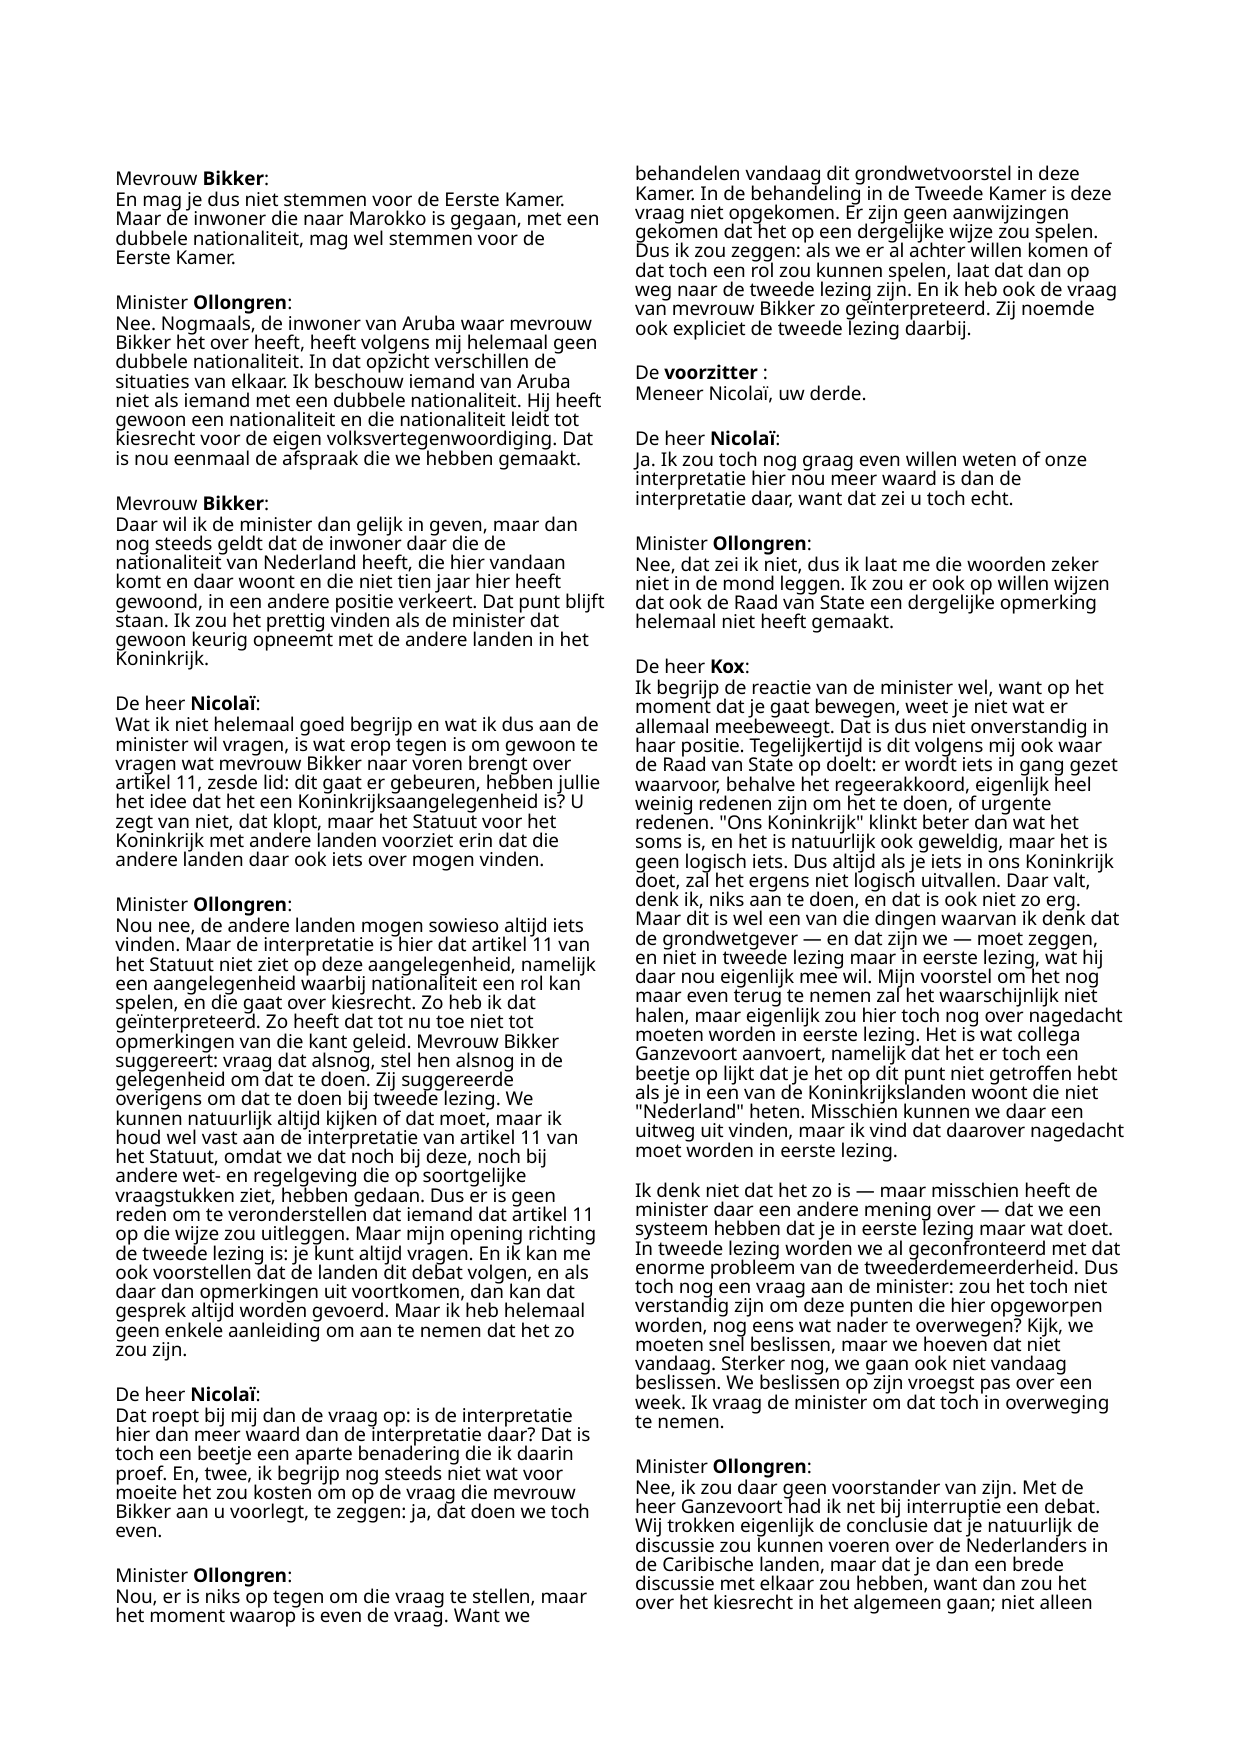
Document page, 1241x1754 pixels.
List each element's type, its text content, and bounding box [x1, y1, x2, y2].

text Dat roept bij mij dan de vraag op: is de interpretatie hier dan meer waard dan de interpretatie daar? Dat is toch een beetje een aparte benadering die ik daarin proef. En, twee, ik begrijp nog steeds niet wat voor moeite het zou kosten om op de vraag die mevrouw Bikker aan u voorlegt, te zeggen: ja, dat doen we toch even. [115, 1407, 605, 1542]
text En mag je dus niet stemmen voor de Eerste Kamer. Maar de inwoner die naar Marokko is gegaan, met een dubbele nationaliteit, mag wel stemmen voor de Eerste Kamer. [115, 191, 605, 268]
text Meneer Nicolaï, uw derde. [635, 385, 1125, 404]
text Daar wil ik de minister dan gelijk in geven, maar dan nog steeds geldt dat de inwoner daar die de nationaliteit van Nederland heeft, die hier vandaan komt en daar woont en die niet tien jaar hier heeft gewoond, in een andere positie verkeert. Dat punt blijft staan. Ik zou het prettig vinden als de minister dat gewoon keurig opneemt met de andere landen in het Koninkrijk. [115, 516, 605, 670]
text De voorzitter : [635, 359, 1125, 385]
text Minister Ollongren: [635, 1453, 1125, 1479]
text Mevrouw Bikker: [115, 490, 605, 516]
text Ja. Ik zou toch nog graag even willen weten of onze interpretatie hier nou meer waard is dan de interpretatie daar, want dat zei u toch echt. [635, 451, 1125, 509]
text De heer Kox: [635, 653, 1125, 679]
text De heer Nicolaï: [115, 691, 605, 716]
text Minister Ollongren: [115, 289, 605, 315]
text Nou nee, de andere landen mogen sowieso altijd iets vinden. Maar de interpretatie is hier dat artikel 11 van het Statuut niet ziet op deze aangelegenheid, namelijk een aangelegenheid waarbij nationaliteit een rol kan spelen, en die gaat over kiesrecht. Zo heb ik dat geïnterpreteerd. Zo heeft dat tot nu toe niet tot opmerkingen van die kant geleid. Mevrouw Bikker suggereert: vraag dat alsnog, stel hen alsnog in de gelegenheid om dat te doen. Zij suggereerde overigens om dat te doen bij tweede lezing. We kunnen natuurlijk altijd kijken of dat moet, maar ik houd wel vast aan de interpretatie van artikel 11 van het Statuut, omdat we dat noch bij deze, noch bij andere wet- en regelgeving die op soortgelijke vraagstukken ziet, hebben gedaan. Dus er is geen reden om te veronderstellen dat iemand dat artikel 11 op die wijze zou uitleggen. Maar mijn opening richting de tweede lezing is: je kunt altijd vragen. En ik kan me ook voorstellen dat de landen dit debat volgen, en als daar dan opmerkingen uit voortkomen, dan kan dat gesprek altijd worden gevoerd. Maar ik heb helemaal geen enkele aanleiding om aan te nemen dat het zo zou zijn. [115, 917, 605, 1360]
text Nee, ik zou daar geen voorstander van zijn. Met de heer Ganzevoort had ik net bij interruptie een debat. Wij trokken eigenlijk de conclusie dat je natuurlijk de discussie zou kunnen voeren over de Nederlanders in de Caribische landen, maar dat je dan een brede discussie met elkaar zou hebben, want dan zou het over het kiesrecht in het algemeen gaan; niet alleen [635, 1479, 1125, 1614]
text Nou, er is niks op tegen om die vraag te stellen, maar het moment waarop is even de vraag. Want we [115, 1588, 605, 1627]
text Minister Ollongren: [115, 891, 605, 917]
text De heer Nicolaï: [635, 425, 1125, 451]
text Ik denk niet dat het zo is — maar misschien heeft de minister daar een andere mening over — dat we een systeem hebben dat je in eerste lezing maar wat doet. In tweede lezing worden we al geconfronteerd met dat enorme probleem van de tweederdemeerderheid. Dus toch nog een vraag aan de minister: zou het toch niet verstandig zijn om deze punten die hier opgeworpen worden, nog eens wat nader te overwegen? Kijk, we moeten snel beslissen, maar we hoeven dat niet vandaag. Sterker nog, we gaan ook niet vandaag beslissen. We beslissen op zijn vroegst pas over een week. Ik vraag de minister om dat toch in overweging te nemen. [635, 1182, 1125, 1432]
text Wat ik niet helemaal goed begrijp en wat ik dus aan de minister wil vragen, is wat erop tegen is om gewoon te vragen wat mevrouw Bikker naar voren brengt over artikel 11, zesde lid: dit gaat er gebeuren, hebben jullie het idee dat het een Koninkrijksaangelegenheid is? U zegt van niet, dat klopt, maar het Statuut voor het Koninkrijk met andere landen voorziet erin dat die andere landen daar ook iets over mogen vinden. [115, 716, 605, 870]
text Ik begrijp de reactie van de minister wel, want op het moment dat je gaat bewegen, weet je niet wat er allemaal meebeweegt. Dat is dus niet onverstandig in haar positie. Tegelijkertijd is dit volgens mij ook waar de Raad van State op doelt: er wordt iets in gang gezet waarvoor, behalve het regeerakkoord, eigenlijk heel weinig redenen zijn om het te doen, of urgente redenen. "Ons Koninkrijk" klinkt beter dan wat het soms is, en het is natuurlijk ook geweldig, maar het is geen logisch iets. Dus altijd als je iets in ons Koninkrijk doet, zal het ergens niet logisch uitvallen. Daar valt, denk ik, niks aan te doen, en dat is ook niet zo erg. Maar dit is wel een van die dingen waarvan ik denk dat de grondwetgever — en dat zijn we — moet zeggen, en niet in tweede lezing maar in eerste lezing, wat hij daar nou eigenlijk mee wil. Mijn voorstel om het nog maar even terug te nemen zal het waarschijnlijk niet halen, maar eigenlijk zou hier toch nog over nagedacht moeten worden in eerste lezing. Het is wat collega Ganzevoort aanvoert, namelijk dat het er toch een beetje op lijkt dat je het op dit punt niet getroffen hebt als je in een van de Koninkrijkslanden woont die niet "Nederland" heten. Misschien kunnen we daar een uitweg uit vinden, maar ik vind dat daarover nagedacht moet worden in eerste lezing. [635, 679, 1125, 1161]
text behandelen vandaag dit grondwetvoorstel in deze Kamer. In de behandeling in de Tweede Kamer is deze vraag niet opgekomen. Er zijn geen aanwijzingen gekomen dat het op een dergelijke wijze zou spelen. Dus ik zou zeggen: als we er al achter willen komen of dat toch een rol zou kunnen spelen, laat dat dan op weg naar de tweede lezing zijn. En ik heb ook de vraag van mevrouw Bikker zo geïnterpreteerd. Zij noemde ook expliciet de tweede lezing daarbij. [635, 165, 1125, 339]
text Minister Ollongren: [635, 530, 1125, 556]
text De heer Nicolaï: [115, 1381, 605, 1407]
text Minister Ollongren: [115, 1562, 605, 1588]
text Nee. Nogmaals, de inwoner van Aruba waar mevrouw Bikker het over heeft, heeft volgens mij helemaal geen dubbele nationaliteit. In dat opzicht verschillen de situaties van elkaar. Ik beschouw iemand van Aruba niet als iemand met een dubbele nationaliteit. Hij heeft gewoon een nationaliteit en die nationaliteit leidt tot kiesrecht voor de eigen volksvertegenwoordiging. Dat is nou eenmaal de afspraak die we hebben gemaakt. [115, 315, 605, 469]
text Nee, dat zei ik niet, dus ik laat me die woorden zeker niet in de mond leggen. Ik zou er ook op willen wijzen dat ook de Raad van State een dergelijke opmerking helemaal niet heeft gemaakt. [635, 556, 1125, 633]
text Mevrouw Bikker: [115, 165, 605, 191]
